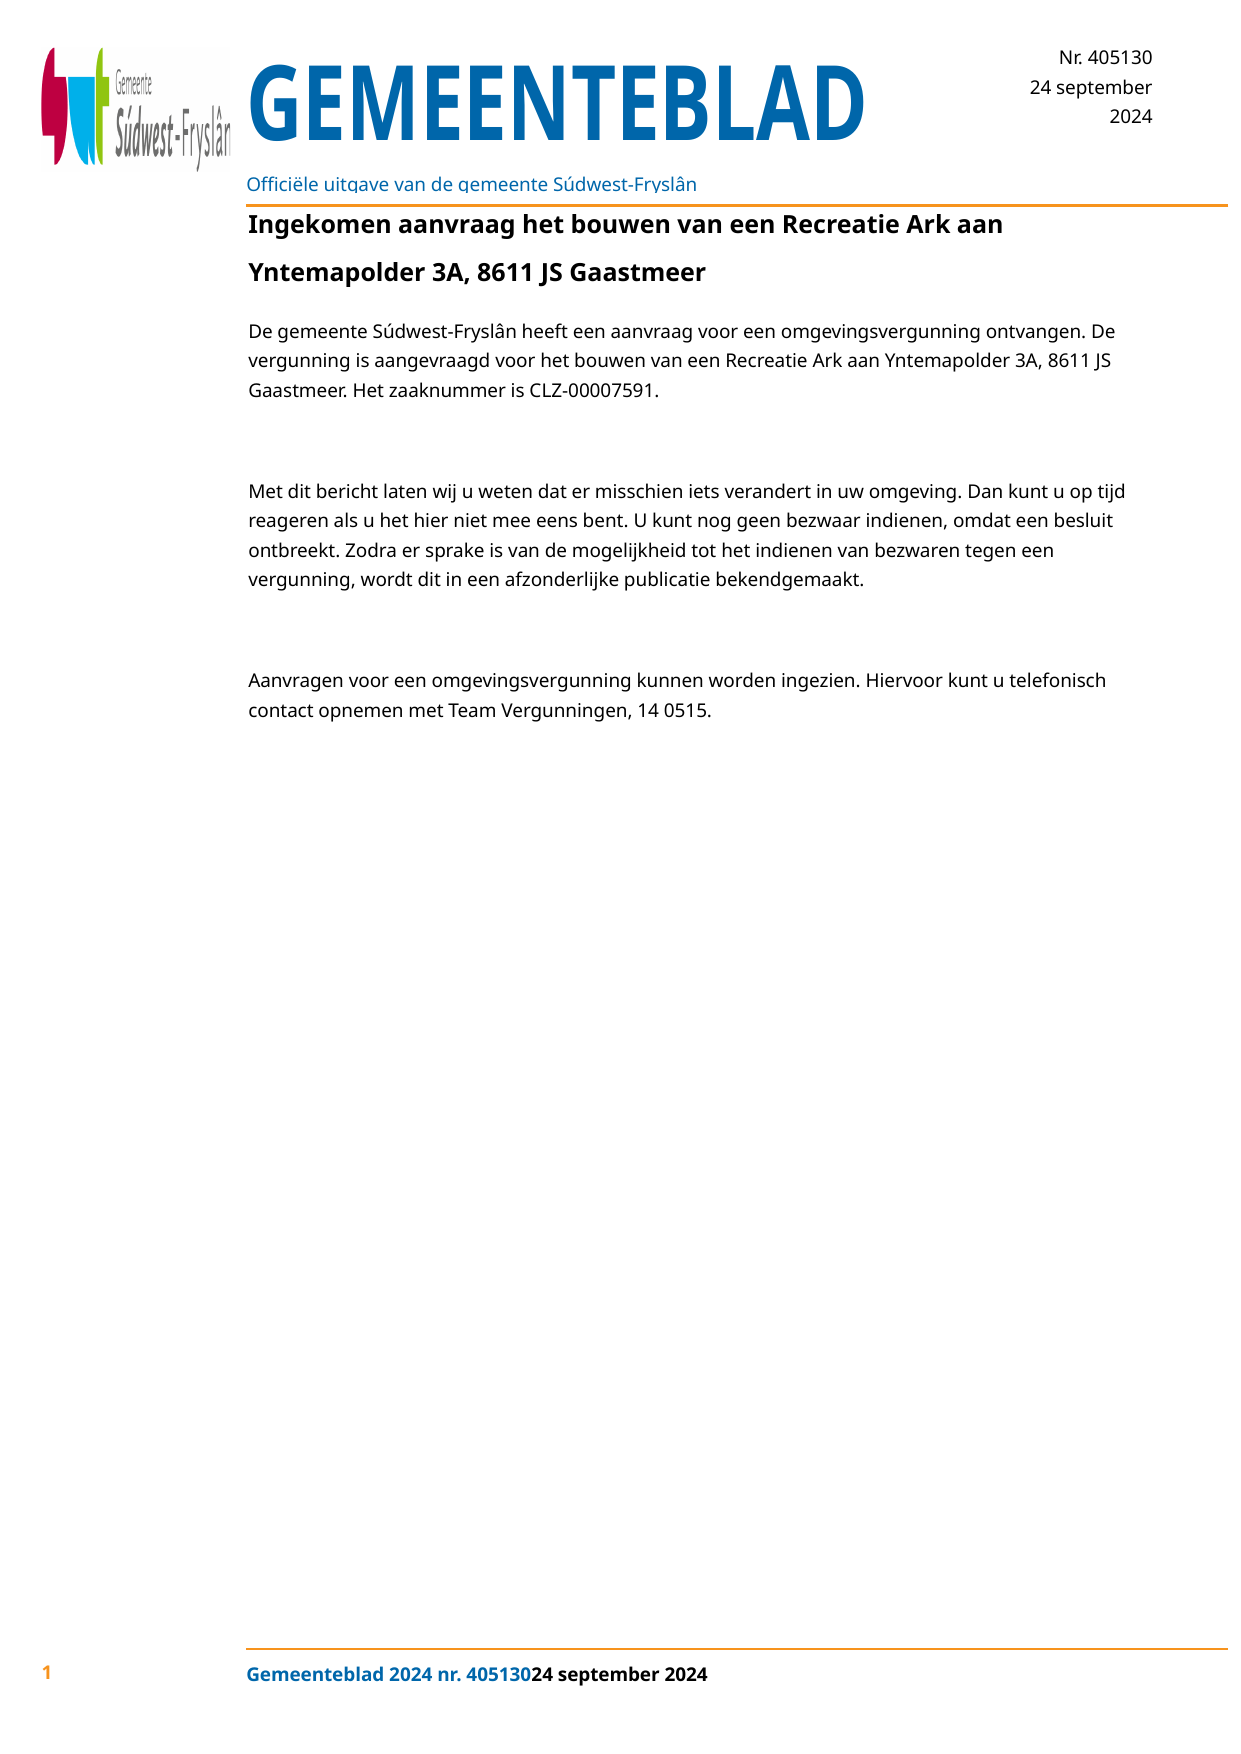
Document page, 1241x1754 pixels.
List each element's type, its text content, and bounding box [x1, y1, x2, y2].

text Ingekomen aanvraag het bouwen van een Recreatie Ark aan Yntemapolder 3A, 8611 JS Gaastmeer [248, 207, 1152, 288]
text Met dit bericht laten wij u weten dat er misschien iets verandert in uw omgeving. Dan kunt u op tijd reageren als u het hier niet mee eens bent. U kunt nog geen bezwaar indienen, omdat een besluit ontbreekt. Zodra er sprake is van de mogelijkheid tot het indienen van bezwaren tegen een vergunning, wordt dit in een afzonderlijke publicatie bekendgemaakt. [248, 478, 1152, 592]
text Aanvragen voor een omgevingsvergunning kunnen worden ingezien. Hiervoor kunt u telefonisch contact opnemen met Team Vergunningen, 14 0515. [248, 667, 1152, 723]
picture [41, 47, 231, 172]
text De gemeente Súdwest-Fryslân heeft een aanvraag voor een omgevingsvergunning ontvangen. De vergunning is aangevraagd voor het bouwen van een Recreatie Ark aan Yntemapolder 3A, 8611 JS Gaastmeer. Het zaaknummer is CLZ-00007591. [248, 318, 1152, 403]
